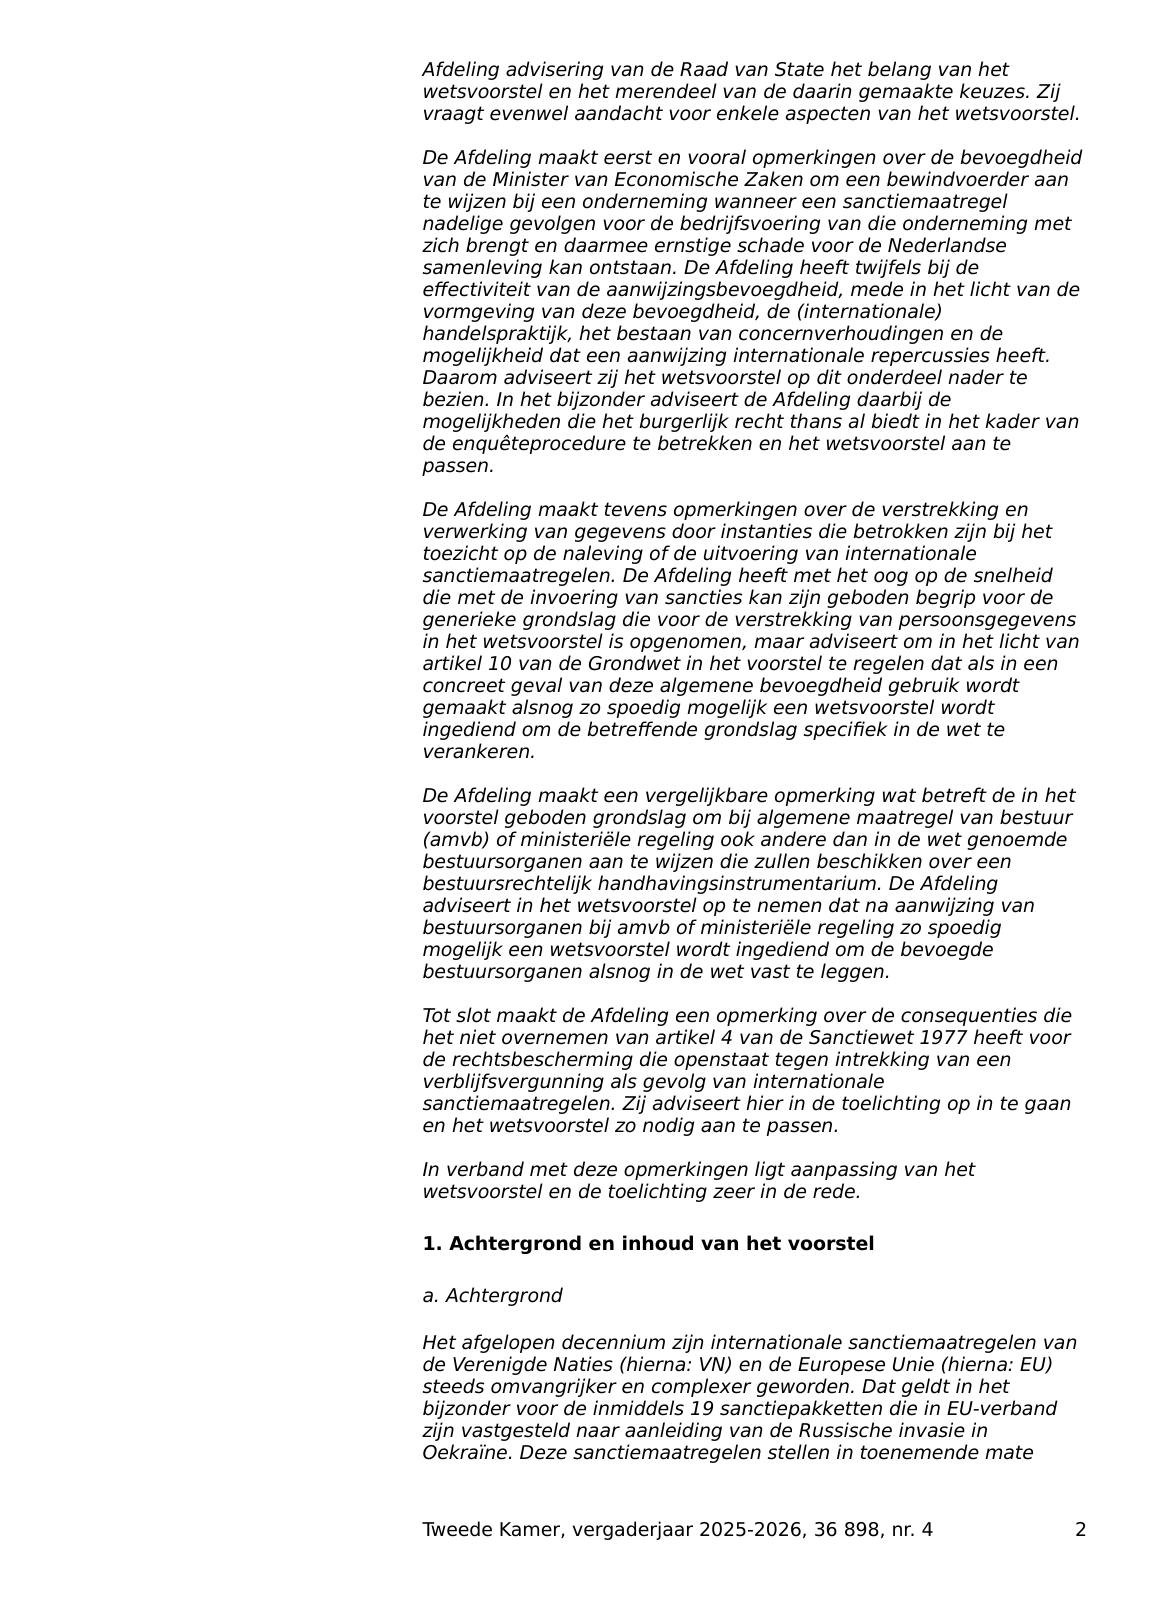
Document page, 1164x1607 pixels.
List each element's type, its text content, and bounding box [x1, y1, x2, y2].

text Tot slot maakt de Afdeling een opmerking over de consequenties die het niet overnemen van artikel 4 van de Sanctiewet 1977 heeft voor de rechtsbescherming die openstaat tegen intrekking van een verblijfsvergunning als gevolg van internationale sanctiemaatregelen. Zij adviseert hier in de toelichting op in te gaan en het wetsvoorstel zo nodig aan te passen. [422, 1005, 1087, 1137]
text Het afgelopen decennium zijn internationale sanctiemaatregelen van de Verenigde Naties (hierna: VN) en de Europese Unie (hierna: EU) steeds omvangrijker en complexer geworden. Dat geldt in het bijzonder voor de inmiddels 19 sanctiepakketten die in EU-verband zijn vastgesteld naar aanleiding van de Russische invasie in Oekraïne. Deze sanctiemaatregelen stellen in toenemende mate [422, 1332, 1087, 1464]
subtitle a. Achtergrond [422, 1285, 1087, 1307]
text De Afdeling maakt eerst en vooral opmerkingen over de bevoegdheid van de Minister van Economische Zaken om een bewindvoerder aan te wijzen bij een onderneming wanneer een sanctiemaatregel nadelige gevolgen voor de bedrijfsvoering van die onderneming met zich brengt en daarmee ernstige schade voor de Nederlandse samenleving kan ontstaan. De Afdeling heeft twijfels bij de effectiviteit van de aanwijzingsbevoegdheid, mede in het licht van de vormgeving van deze bevoegdheid, de (internationale) handelspraktijk, het bestaan van concernverhoudingen en de mogelijkheid dat een aanwijzing internationale repercussies heeft. Daarom adviseert zij het wetsvoorstel op dit onderdeel nader te bezien. In het bijzonder adviseert de Afdeling daarbij de mogelijkheden die het burgerlijk recht thans al biedt in het kader van de enquêteprocedure te betrekken en het wetsvoorstel aan te passen. [422, 147, 1087, 477]
text De Afdeling maakt een vergelijkbare opmerking wat betreft de in het voorstel geboden grondslag om bij algemene maatregel van bestuur (amvb) of ministeriële regeling ook andere dan in de wet genoemde bestuursorganen aan te wijzen die zullen beschikken over een bestuursrechtelijk handhavingsinstrumentarium. De Afdeling adviseert in het wetsvoorstel op te nemen dat na aanwijzing van bestuursorganen bij amvb of ministeriële regeling zo spoedig mogelijk een wetsvoorstel wordt ingediend om de bevoegde bestuursorganen alsnog in de wet vast te leggen. [422, 785, 1087, 983]
text De Afdeling maakt tevens opmerkingen over de verstrekking en verwerking van gegevens door instanties die betrokken zijn bij het toezicht op de naleving of de uitvoering van internationale sanctiemaatregelen. De Afdeling heeft met het oog op de snelheid die met de invoering van sancties kan zijn geboden begrip voor de generieke grondslag die voor de verstrekking van persoonsgegevens in het wetsvoorstel is opgenomen, maar adviseert om in het licht van artikel 10 van de Grondwet in het voorstel te regelen dat als in een concreet geval van deze algemene bevoegdheid gebruik wordt gemaakt alsnog zo spoedig mogelijk een wetsvoorstel wordt ingediend om de betreffende grondslag specifiek in de wet te verankeren. [422, 499, 1087, 763]
text In verband met deze opmerkingen ligt aanpassing van het wetsvoorstel en de toelichting zeer in de rede. [422, 1159, 1087, 1203]
text Afdeling advisering van de Raad van State het belang van het wetsvoorstel en het merendeel van de daarin gemaakte keuzes. Zij vraagt evenwel aandacht voor enkele aspecten van het wetsvoorstel. [422, 59, 1087, 125]
subtitle 1. Achtergrond en inhoud van het voorstel [422, 1233, 1087, 1255]
